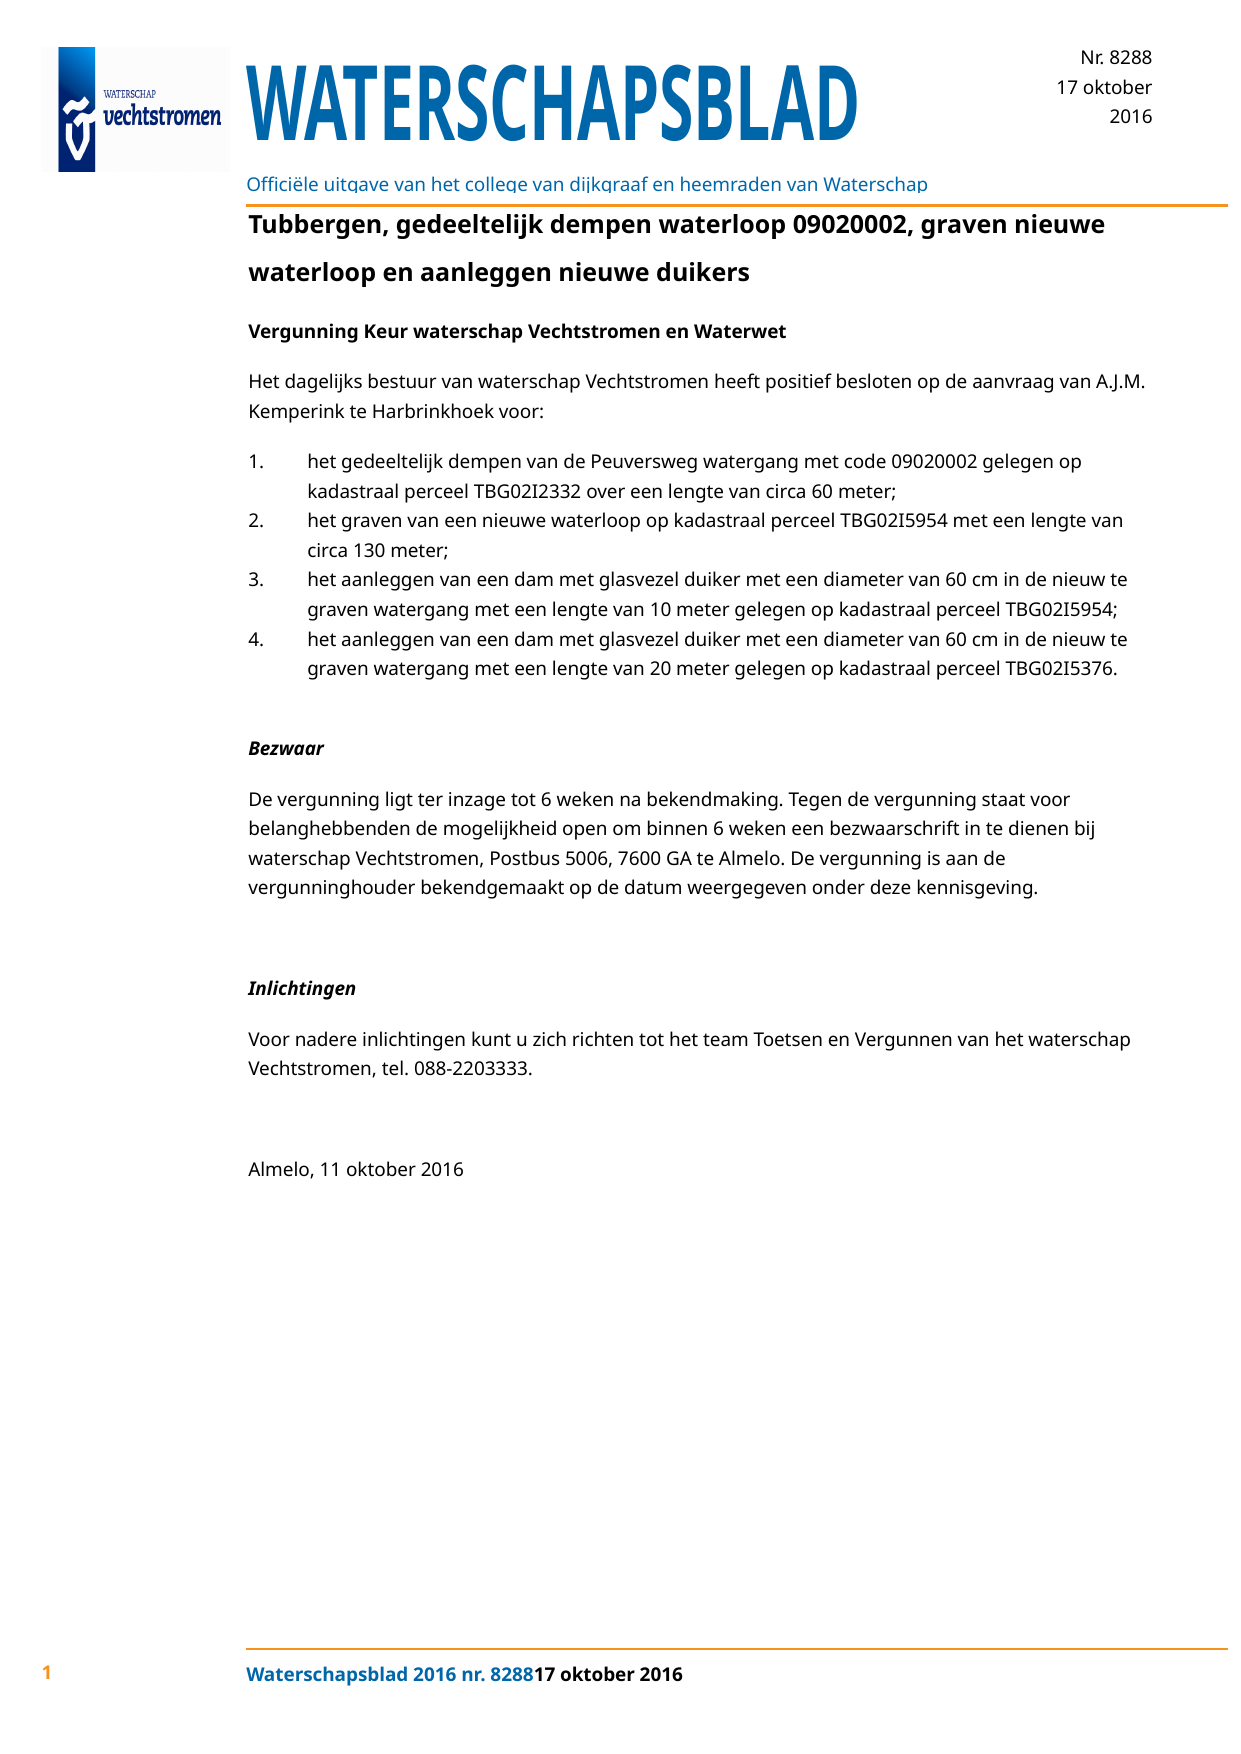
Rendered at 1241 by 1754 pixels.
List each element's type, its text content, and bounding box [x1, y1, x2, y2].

list het aanleggen van een dam met glasvezel duiker met een diameter van 60 cm in de nieuw te graven watergang met een lengte van 10 meter gelegen op kadastraal perceel TBG02I5954; [248, 567, 1152, 622]
text Inlichtingen [248, 975, 1152, 1001]
text Vergunning Keur waterschap Vechtstromen en Waterwet [248, 318, 1152, 344]
text Het dagelijks bestuur van waterschap Vechtstromen heeft positief besloten op de aanvraag van A.J.M. Kemperink te Harbrinkhoek voor: [248, 368, 1152, 424]
picture [41, 47, 231, 172]
list het gedeeltelijk dempen van de Peuversweg watergang met code 09020002 gelegen op kadastraal perceel TBG02I2332 over een lengte van circa 60 meter; [248, 448, 1152, 504]
text Bezwaar [248, 735, 1152, 761]
list het aanleggen van een dam met glasvezel duiker met een diameter van 60 cm in de nieuw te graven watergang met een lengte van 20 meter gelegen op kadastraal perceel TBG02I5376. [248, 626, 1152, 681]
text Voor nadere inlichtingen kunt u zich richten tot het team Toetsen en Vergunnen van het waterschap Vechtstromen, tel. 088-2203333. [248, 1026, 1152, 1081]
list het graven van een nieuwe waterloop op kadastraal perceel TBG02I5954 met een lengte van circa 130 meter; [248, 507, 1152, 563]
text Tubbergen, gedeeltelijk dempen waterloop 09020002, graven nieuwe waterloop en aanleggen nieuwe duikers [248, 207, 1152, 288]
text De vergunning ligt ter inzage tot 6 weken na bekendmaking. Tegen de vergunning staat voor belanghebbenden de mogelijkheid open om binnen 6 weken een bezwaarschrift in te dienen bij waterschap Vechtstromen, Postbus 5006, 7600 GA te Almelo. De vergunning is aan de vergunninghouder bekendgemaakt op de datum weergegeven onder deze kennisgeving. [248, 786, 1152, 900]
text Almelo, 11 oktober 2016 [248, 1156, 1152, 1182]
